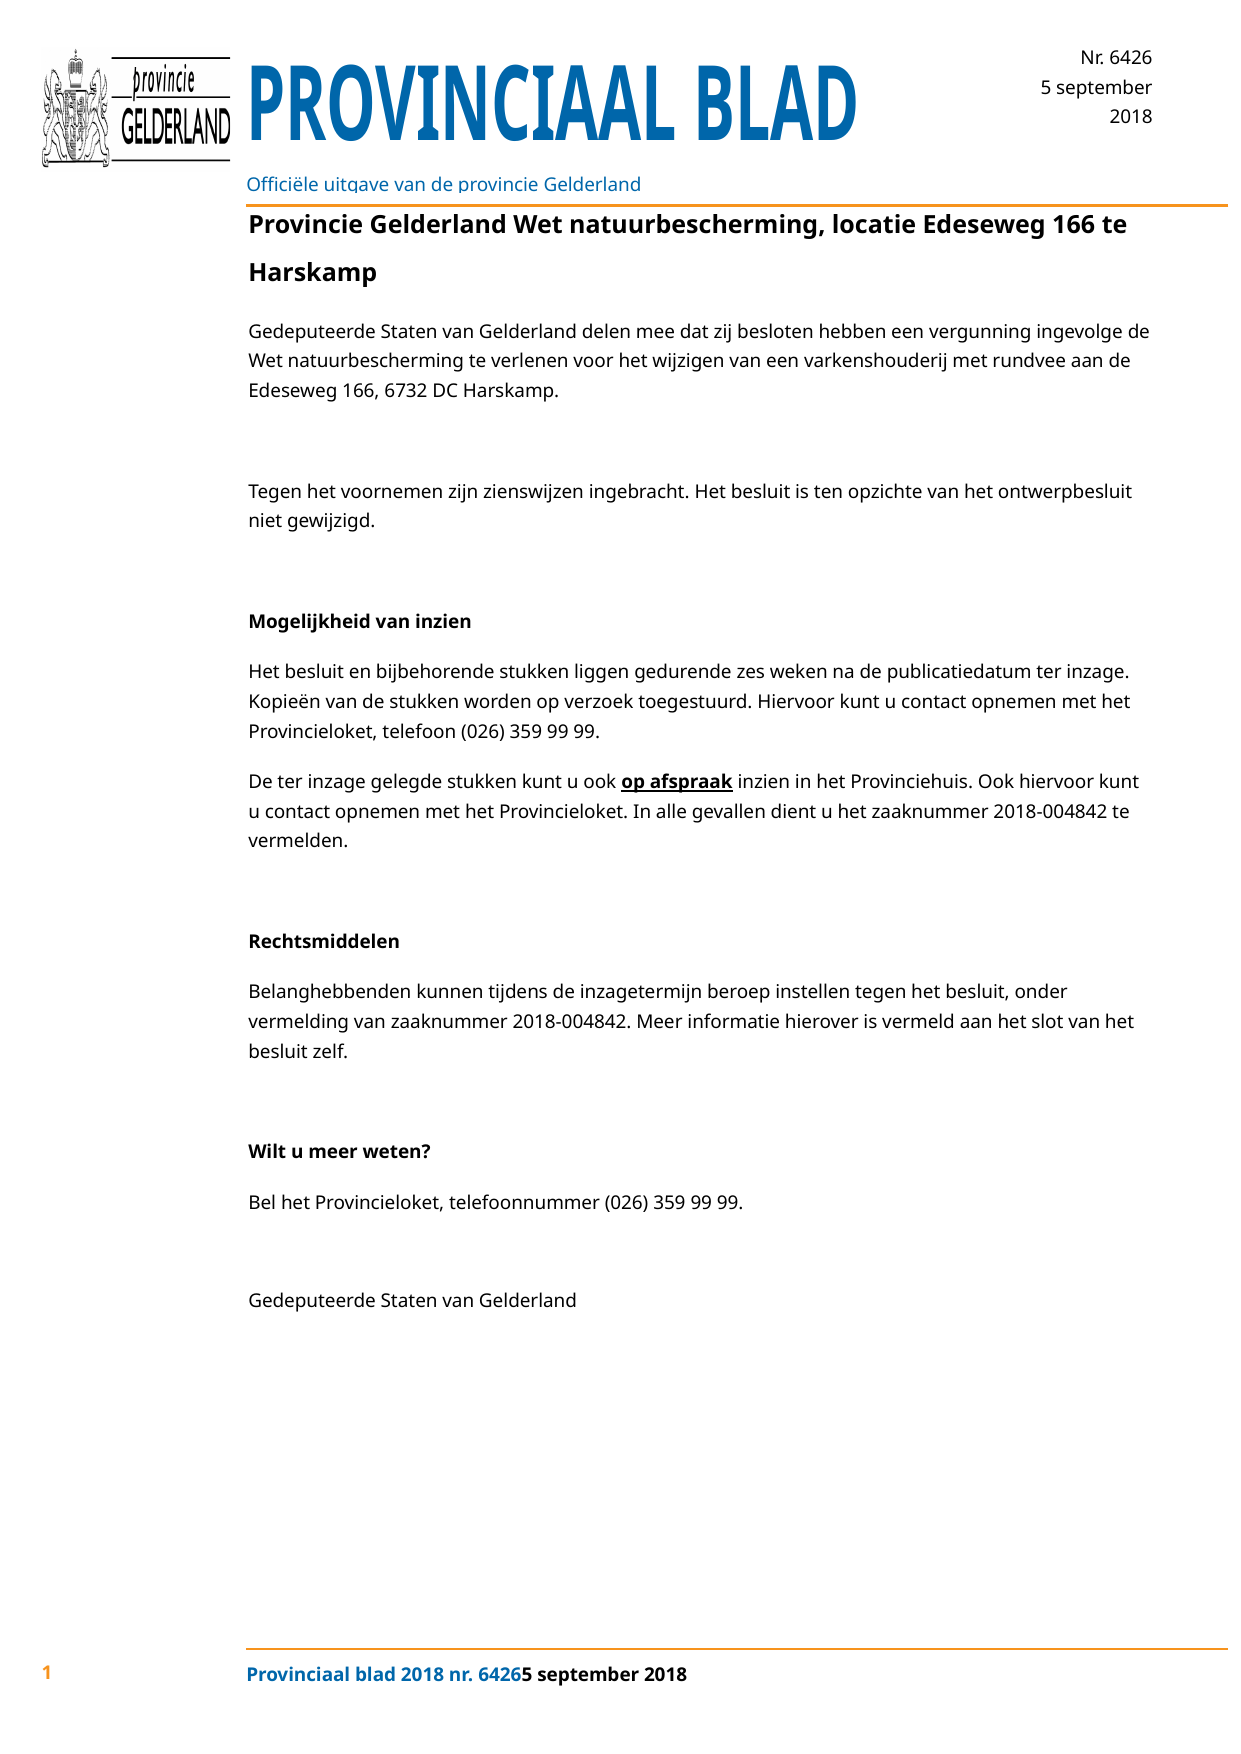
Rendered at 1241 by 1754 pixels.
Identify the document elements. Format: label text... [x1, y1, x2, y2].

text Provincie Gelderland Wet natuurbescherming, locatie Edeseweg 166 te Harskamp [248, 207, 1152, 288]
text Bel het Provincieloket, telefoonnummer (026) 359 99 99. [248, 1189, 1152, 1215]
text Belanghebbenden kunnen tijdens de inzagetermijn beroep instellen tegen het besluit, onder vermelding van zaaknummer 2018-004842. Meer informatie hierover is vermeld aan het slot van het besluit zelf. [248, 979, 1152, 1064]
text Rechtsmiddelen [248, 928, 1152, 954]
text Tegen het voornemen zijn zienswijzen ingebracht. Het besluit is ten opzichte van het ontwerpbesluit niet gewijzigd. [248, 478, 1152, 533]
picture [41, 47, 231, 172]
text De ter inzage gelegde stukken kunt u ook op afspraak inzien in het Provinciehuis. Ook hiervoor kunt u contact opnemen met het Provincieloket. In alle gevallen dient u het zaaknummer 2018-004842 te vermelden. [248, 768, 1152, 853]
text Gedeputeerde Staten van Gelderland [248, 1287, 1152, 1313]
text Mogelijkheid van inzien [248, 608, 1152, 634]
text Het besluit en bijbehorende stukken liggen gedurende zes weken na de publicatiedatum ter inzage. Kopieën van de stukken worden op verzoek toegestuurd. Hiervoor kunt u contact opnemen met het Provincieloket, telefoon (026) 359 99 99. [248, 659, 1152, 744]
text Wilt u meer weten? [248, 1139, 1152, 1164]
text Gedeputeerde Staten van Gelderland delen mee dat zij besloten hebben een vergunning ingevolge de Wet natuurbescherming te verlenen voor het wijzigen van een varkenshouderij met rundvee aan de Edeseweg 166, 6732 DC Harskamp. [248, 318, 1152, 403]
